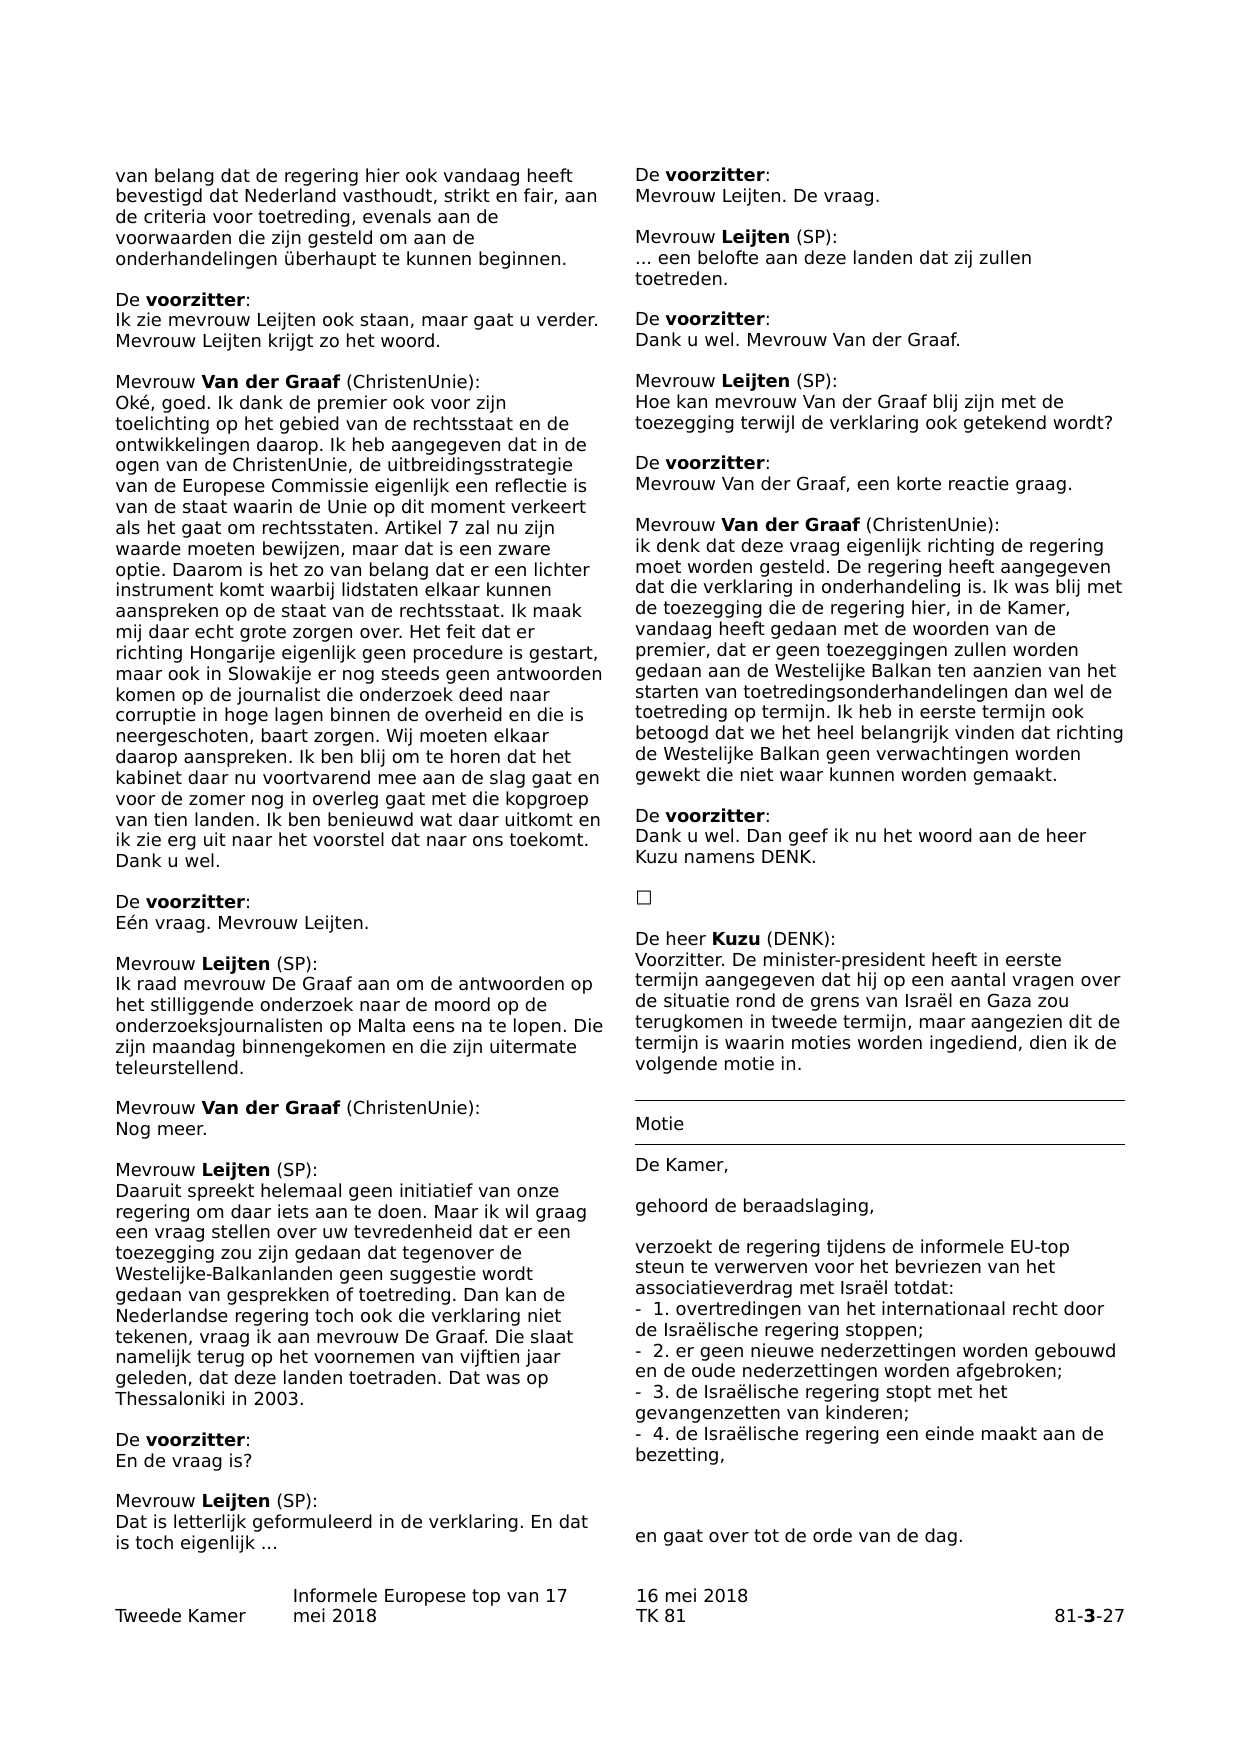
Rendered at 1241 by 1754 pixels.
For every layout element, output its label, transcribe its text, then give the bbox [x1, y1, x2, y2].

text De voorzitter: [115, 892, 605, 912]
text en gaat over tot de orde van de dag. [635, 1526, 1125, 1547]
text Mevrouw Leijten (SP): [115, 953, 605, 974]
text Mevrouw Van der Graaf, een korte reactie graag. [635, 474, 1125, 495]
text Mevrouw Leijten (SP): [115, 1491, 605, 1512]
list 1. overtredingen van het internationaal recht door de Israëlische regering stoppen; [635, 1299, 1125, 1340]
list 2. er geen nieuwe nederzettingen worden gebouwd en de oude nederzettingen worden afgebroken; [635, 1340, 1125, 1382]
text ... een belofte aan deze landen dat zij zullen toetreden. [635, 248, 1125, 289]
text De voorzitter: [635, 309, 1125, 330]
text De voorzitter: [635, 453, 1125, 474]
text De voorzitter: [115, 289, 605, 310]
text En de vraag is? [115, 1450, 605, 1471]
text van belang dat de regering hier ook vandaag heeft bevestigd dat Nederland vasthoudt, strikt en fair, aan de criteria voor toetreding, evenals aan de voorwaarden die zijn gesteld om aan de onderhandelingen überhaupt te kunnen beginnen. [115, 165, 605, 269]
text Mevrouw Leijten (SP): [635, 371, 1125, 392]
text Dank u wel. Mevrouw Van der Graaf. [635, 330, 1125, 351]
text Hoe kan mevrouw Van der Graaf blij zijn met de toezegging terwijl de verklaring ook getekend wordt? [635, 392, 1125, 433]
text ⬜ [635, 888, 1125, 909]
text Ik zie mevrouw Leijten ook staan, maar gaat u verder. Mevrouw Leijten krijgt zo het woord. [115, 310, 605, 352]
text Mevrouw Van der Graaf (ChristenUnie): [115, 372, 605, 393]
text Nog meer. [115, 1119, 605, 1140]
text De heer Kuzu (DENK): [635, 929, 1125, 949]
text Mevrouw Van der Graaf (ChristenUnie): [635, 515, 1125, 536]
text ik denk dat deze vraag eigenlijk richting de regering moet worden gesteld. De regering heeft aangegeven dat die verklaring in onderhandeling is. Ik was blij met de toezegging die de regering hier, in de Kamer, vandaag heeft gedaan met de woorden van de premier, dat er geen toezeggingen zullen worden gedaan aan de Westelijke Balkan ten aanzien van het starten van toetredingsonderhandelingen dan wel de toetreding op termijn. Ik heb in eerste termijn ook betoogd dat we het heel belangrijk vinden dat richting de Westelijke Balkan geen verwachtingen worden gewekt die niet waar kunnen worden gemaakt. [635, 536, 1125, 786]
text Oké, goed. Ik dank de premier ook voor zijn toelichting op het gebied van de rechtsstaat en de ontwikkelingen daarop. Ik heb aangegeven dat in de ogen van de ChristenUnie, de uitbreidingsstrategie van de Europese Commissie eigenlijk een reflectie is van de staat waarin de Unie op dit moment verkeert als het gaat om rechtsstaten. Artikel 7 zal nu zijn waarde moeten bewijzen, maar dat is een zware optie. Daarom is het zo van belang dat er een lichter instrument komt waarbij lidstaten elkaar kunnen aanspreken op de staat van de rechtsstaat. Ik maak mij daar echt grote zorgen over. Het feit dat er richting Hongarije eigenlijk geen procedure is gestart, maar ook in Slowakije er nog steeds geen antwoorden komen op de journalist die onderzoek deed naar corruptie in hoge lagen binnen de overheid en die is neergeschoten, baart zorgen. Wij moeten elkaar daarop aanspreken. Ik ben blij om te horen dat het kabinet daar nu voortvarend mee aan de slag gaat en voor de zomer nog in overleg gaat met die kopgroep van tien landen. Ik ben benieuwd wat daar uitkomt en ik zie erg uit naar het voorstel dat naar ons toekomt. Dank u wel. [115, 393, 605, 872]
text Mevrouw Leijten (SP): [115, 1160, 605, 1181]
text Mevrouw Leijten. De vraag. [635, 186, 1125, 207]
text Daaruit spreekt helemaal geen initiatief van onze regering om daar iets aan te doen. Maar ik wil graag een vraag stellen over uw tevredenheid dat er een toezegging zou zijn gedaan dat tegenover de Westelijke-Balkanlanden geen suggestie wordt gedaan van gesprekken of toetreding. Dan kan de Nederlandse regering toch ook die verklaring niet tekenen, vraag ik aan mevrouw De Graaf. Die slaat namelijk terug op het voornemen van vijftien jaar geleden, dat deze landen toetraden. Dat was op Thessaloniki in 2003. [115, 1181, 605, 1410]
text De voorzitter: [635, 165, 1125, 186]
text Ik raad mevrouw De Graaf aan om de antwoorden op het stilliggende onderzoek naar de moord op de onderzoeksjournalisten op Malta eens na te lopen. Die zijn maandag binnengekomen en die zijn uitermate teleurstellend. [115, 974, 605, 1078]
text Motie [635, 1114, 1125, 1135]
text De voorzitter: [115, 1430, 605, 1450]
text Eén vraag. Mevrouw Leijten. [115, 912, 605, 933]
text De voorzitter: [635, 806, 1125, 826]
text Mevrouw Leijten (SP): [635, 227, 1125, 248]
text Voorzitter. De minister-president heeft in eerste termijn aangegeven dat hij op een aantal vragen over de situatie rond de grens van Israël en Gaza zou terugkomen in tweede termijn, maar aangezien dit de termijn is waarin moties worden ingediend, dien ik de volgende motie in. [635, 949, 1125, 1074]
list 3. de Israëlische regering stopt met het gevangenzetten van kinderen; [635, 1382, 1125, 1424]
list 4. de Israëlische regering een einde maakt aan de bezetting, [635, 1424, 1125, 1465]
text Dank u wel. Dan geef ik nu het woord aan de heer Kuzu namens DENK. [635, 826, 1125, 868]
text Dat is letterlijk geformuleerd in de verklaring. En dat is toch eigenlijk ... [115, 1512, 605, 1554]
text De Kamer, [635, 1155, 1125, 1176]
text verzoekt de regering tijdens de informele EU-top steun te verwerven voor het bevriezen van het associatieverdrag met Israël totdat: [635, 1236, 1125, 1299]
text Mevrouw Van der Graaf (ChristenUnie): [115, 1098, 605, 1119]
text gehoord de beraadslaging, [635, 1196, 1125, 1216]
